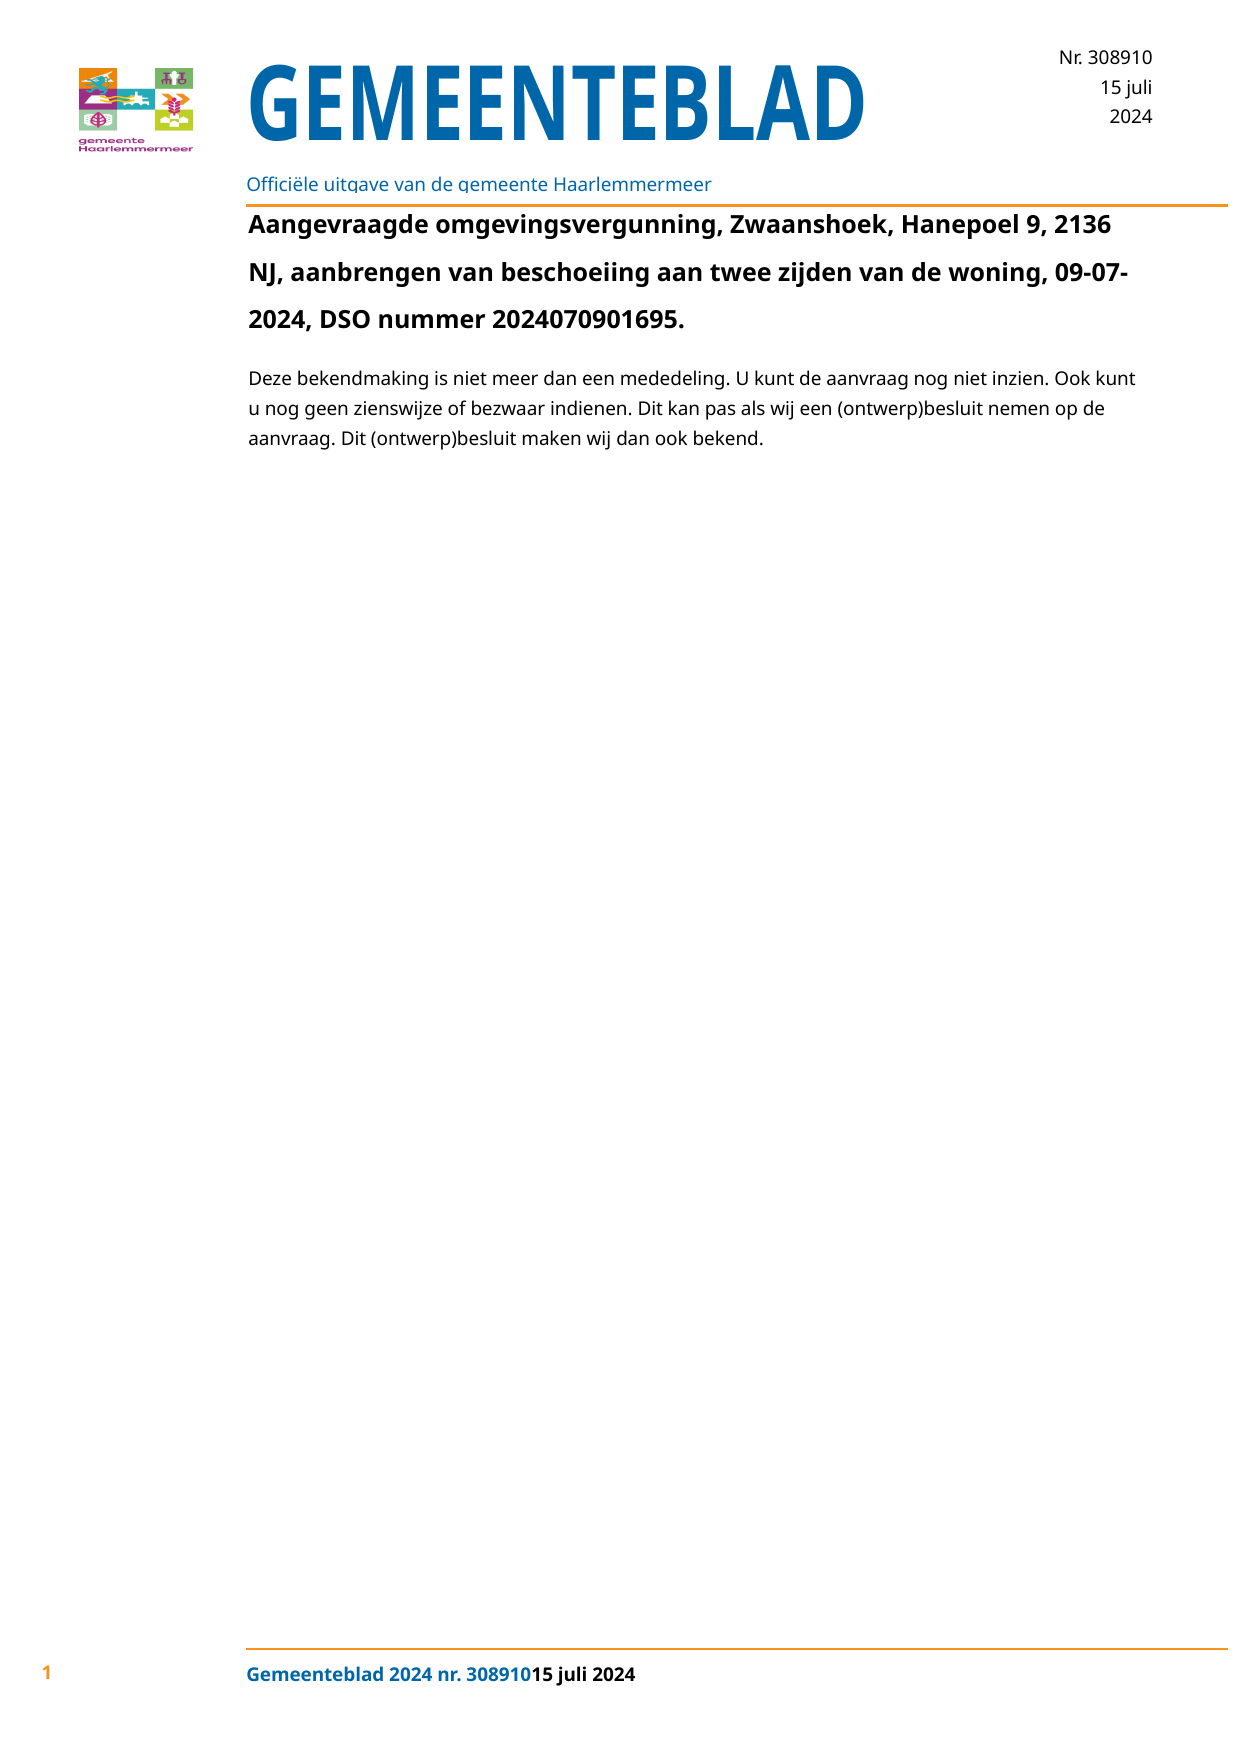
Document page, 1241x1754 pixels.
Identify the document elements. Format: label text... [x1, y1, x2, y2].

picture [41, 47, 231, 172]
text Deze bekendmaking is niet meer dan een mededeling. U kunt de aanvraag nog niet inzien. Ook kunt u nog geen zienswijze of bezwaar indienen. Dit kan pas als wij een (ontwerp)besluit nemen op de aanvraag. Dit (ontwerp)besluit maken wij dan ook bekend. [248, 366, 1152, 450]
text Aangevraagde omgevingsvergunning, Zwaanshoek, Hanepoel 9, 2136 NJ, aanbrengen van beschoeiing aan twee zijden van de woning, 09-07-2024, DSO nummer 2024070901695. [248, 207, 1152, 336]
